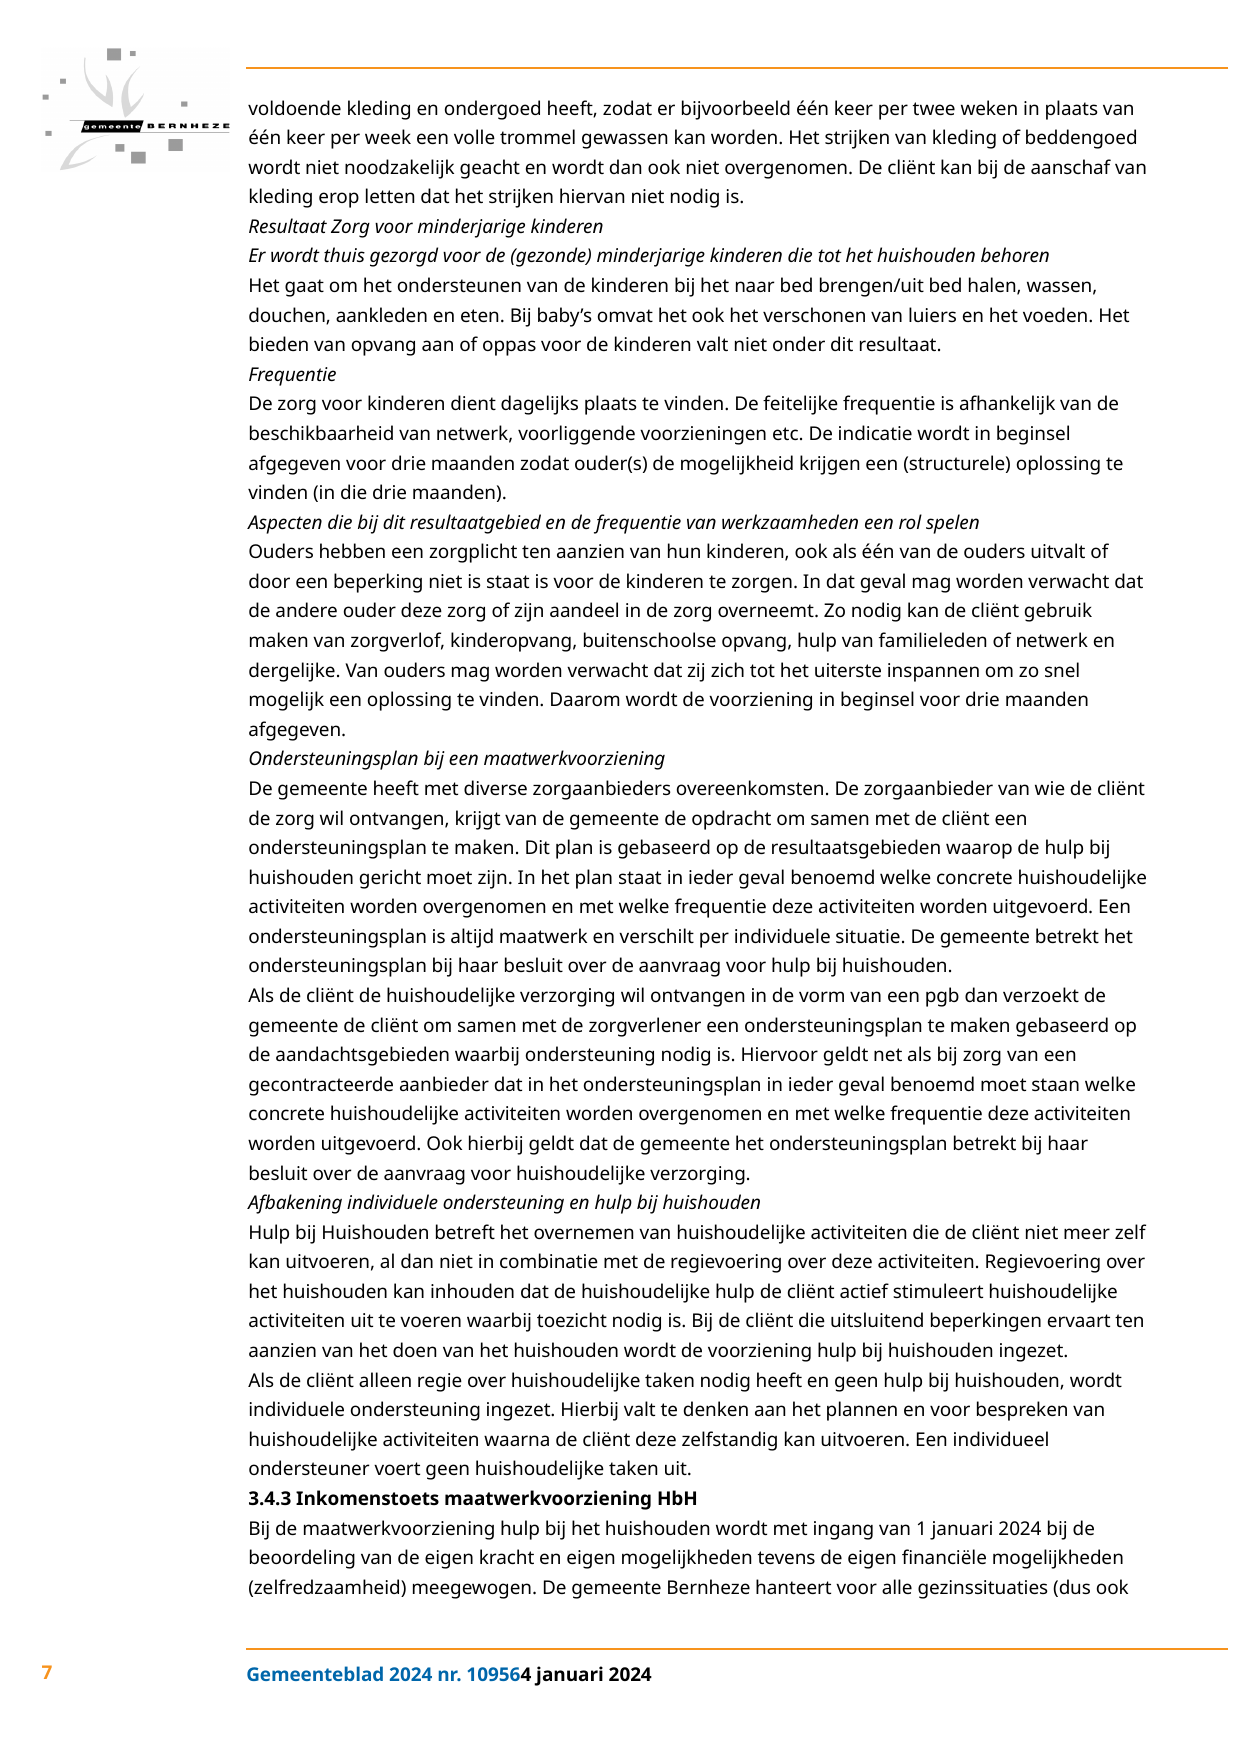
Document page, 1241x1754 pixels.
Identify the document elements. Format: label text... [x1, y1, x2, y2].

text Het gaat om het ondersteunen van de kinderen bij het naar bed brengen/uit bed halen, wassen, douchen, aankleden en eten. Bij baby’s omvat het ook het verschonen van luiers en het voeden. Het bieden van opvang aan of oppas voor de kinderen valt niet onder dit resultaat. [248, 272, 1152, 357]
text 3.4.3 Inkomenstoets maatwerkvoorziening HbH [248, 1485, 1152, 1511]
text De gemeente heeft met diverse zorgaanbieders overeenkomsten. De zorgaanbieder van wie de cliënt de zorg wil ontvangen, krijgt van de gemeente de opdracht om samen met de cliënt een ondersteuningsplan te maken. Dit plan is gebaseerd op de resultaatsgebieden waarop de hulp bij huishouden gericht moet zijn. In het plan staat in ieder geval benoemd welke concrete huishoudelijke activiteiten worden overgenomen en met welke frequentie deze activiteiten worden uitgevoerd. Een ondersteuningsplan is altijd maatwerk en verschilt per individuele situatie. De gemeente betrekt het ondersteuningsplan bij haar besluit over de aanvraag voor hulp bij huishouden. [248, 775, 1152, 978]
text Ouders hebben een zorgplicht ten aanzien van hun kinderen, ook als één van de ouders uitvalt of door een beperking niet is staat is voor de kinderen te zorgen. In dat geval mag worden verwacht dat de andere ouder deze zorg of zijn aandeel in de zorg overneemt. Zo nodig kan de cliënt gebruik maken van zorgverlof, kinderopvang, buitenschoolse opvang, hulp van familieleden of netwerk en dergelijke. Van ouders mag worden verwacht dat zij zich tot het uiterste inspannen om zo snel mogelijk een oplossing te vinden. Daarom wordt de voorziening in beginsel voor drie maanden afgegeven. [248, 538, 1152, 742]
text Hulp bij Huishouden betreft het overnemen van huishoudelijke activiteiten die de cliënt niet meer zelf kan uitvoeren, al dan niet in combinatie met de regievoering over deze activiteiten. Regievoering over het huishouden kan inhouden dat de huishoudelijke hulp de cliënt actief stimuleert huishoudelijke activiteiten uit te voeren waarbij toezicht nodig is. Bij de cliënt die uitsluitend beperkingen ervaart ten aanzien van het doen van het huishouden wordt de voorziening hulp bij huishouden ingezet. [248, 1219, 1152, 1363]
text Bij de maatwerkvoorziening hulp bij het huishouden wordt met ingang van 1 januari 2024 bij de beoordeling van de eigen kracht en eigen mogelijkheden tevens de eigen financiële mogelijkheden (zelfredzaamheid) meegewogen. De gemeente Bernheze hanteert voor alle gezinssituaties (dus ook [248, 1515, 1152, 1600]
text Resultaat Zorg voor minderjarige kinderen [248, 213, 1152, 239]
text Als de cliënt alleen regie over huishoudelijke taken nodig heeft en geen hulp bij huishouden, wordt individuele ondersteuning ingezet. Hierbij valt te denken aan het plannen en voor bespreken van huishoudelijke activiteiten waarna de cliënt deze zelfstandig kan uitvoeren. Een individueel ondersteuner voert geen huishoudelijke taken uit. [248, 1367, 1152, 1481]
picture [41, 47, 231, 172]
text Afbakening individuele ondersteuning en hulp bij huishouden [248, 1189, 1152, 1215]
text De zorg voor kinderen dient dagelijks plaats te vinden. De feitelijke frequentie is afhankelijk van de beschikbaarheid van netwerk, voorliggende voorzieningen etc. De indicatie wordt in beginsel afgegeven voor drie maanden zodat ouder(s) de mogelijkheid krijgen een (structurele) oplossing te vinden (in die drie maanden). [248, 391, 1152, 505]
text Frequentie [248, 361, 1152, 387]
text voldoende kleding en ondergoed heeft, zodat er bijvoorbeeld één keer per twee weken in plaats van één keer per week een volle trommel gewassen kan worden. Het strijken van kleding of beddengoed wordt niet noodzakelijk geacht en wordt dan ook niet overgenomen. De cliënt kan bij de aanschaf van kleding erop letten dat het strijken hiervan niet nodig is. [248, 95, 1152, 209]
text Ondersteuningsplan bij een maatwerkvoorziening [248, 746, 1152, 771]
text Als de cliënt de huishoudelijke verzorging wil ontvangen in de vorm van een pgb dan verzoekt de gemeente de cliënt om samen met de zorgverlener een ondersteuningsplan te maken gebaseerd op de aandachtsgebieden waarbij ondersteuning nodig is. Hiervoor geldt net als bij zorg van een gecontracteerde aanbieder dat in het ondersteuningsplan in ieder geval benoemd moet staan welke concrete huishoudelijke activiteiten worden overgenomen en met welke frequentie deze activiteiten worden uitgevoerd. Ook hierbij geldt dat de gemeente het ondersteuningsplan betrekt bij haar besluit over de aanvraag voor huishoudelijke verzorging. [248, 982, 1152, 1186]
text Aspecten die bij dit resultaatgebied en de frequentie van werkzaamheden een rol spelen [248, 509, 1152, 535]
text Er wordt thuis gezorgd voor de (gezonde) minderjarige kinderen die tot het huishouden behoren [248, 243, 1152, 268]
